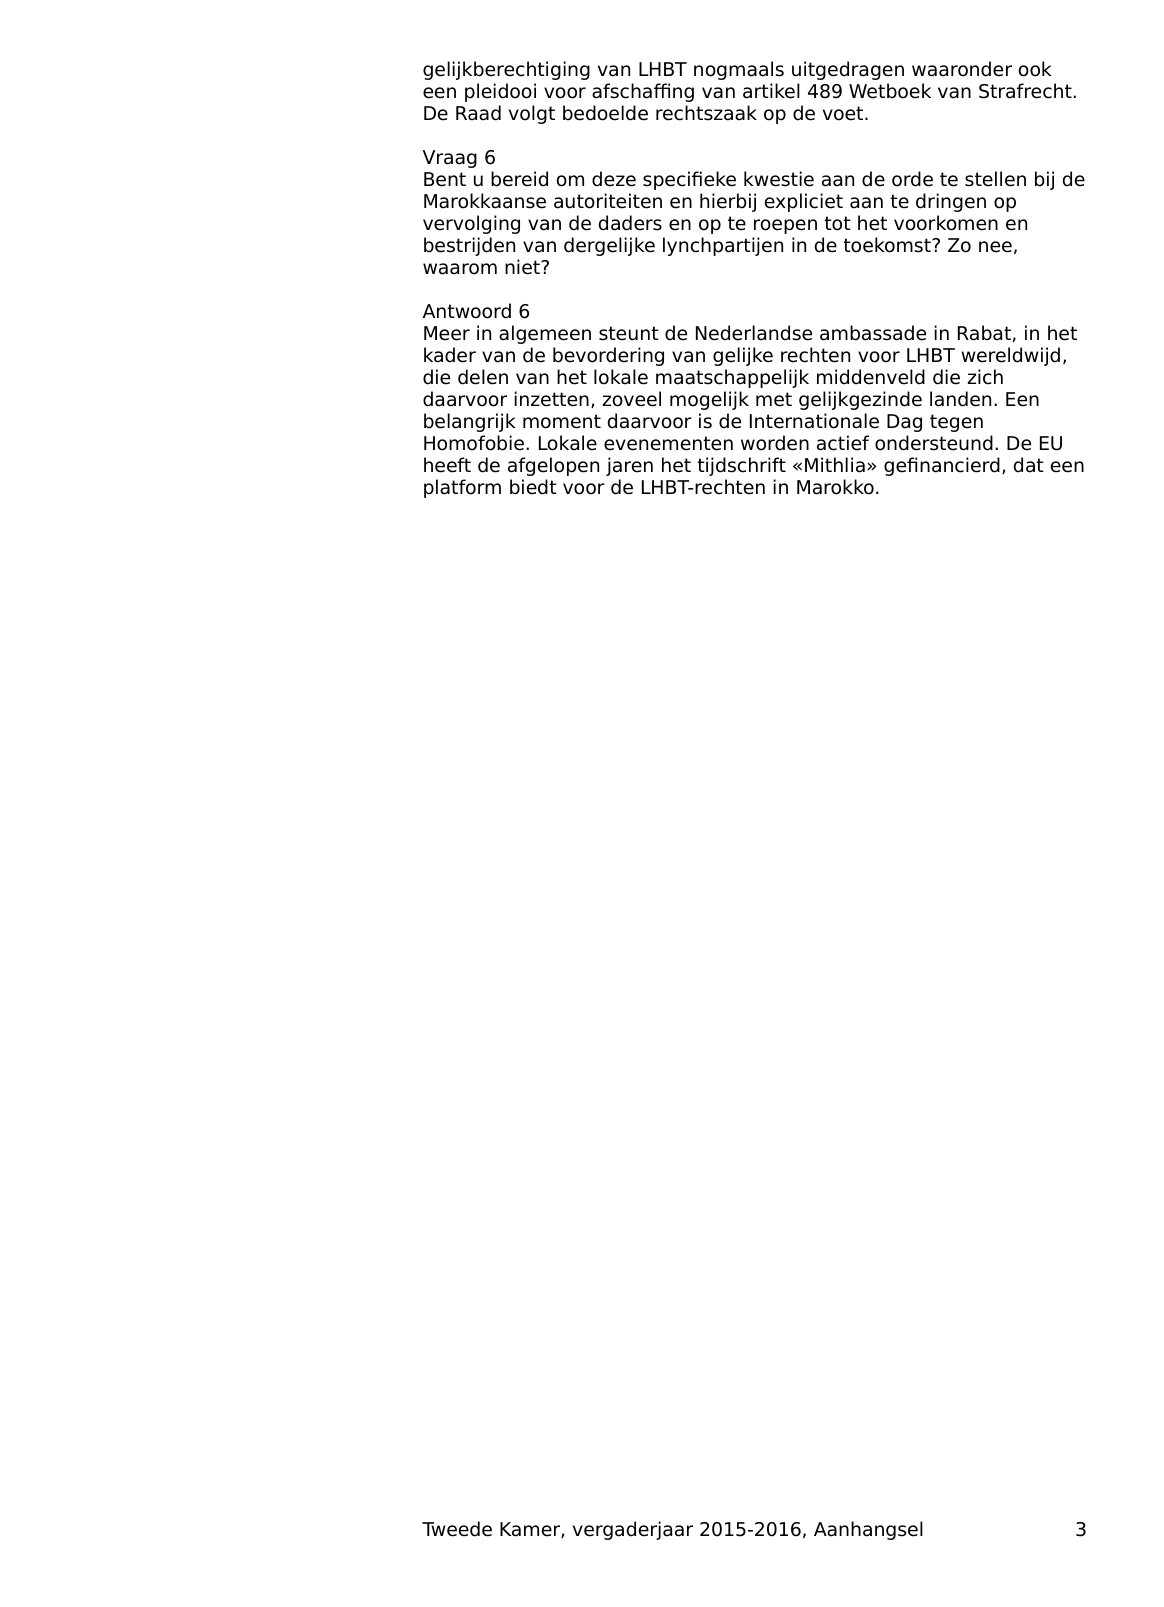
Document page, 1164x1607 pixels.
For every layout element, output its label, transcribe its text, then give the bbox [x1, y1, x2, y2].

text Meer in algemeen steunt de Nederlandse ambassade in Rabat, in het kader van de bevordering van gelijke rechten voor LHBT wereldwijd, die delen van het lokale maatschappelijk middenveld die zich daarvoor inzetten, zoveel mogelijk met gelijkgezinde landen. Een belangrijk moment daarvoor is de Internationale Dag tegen Homofobie. Lokale evenementen worden actief ondersteund. De EU heeft de afgelopen jaren het tijdschrift «Mithlia» gefinancierd, dat een platform biedt voor de LHBT-rechten in Marokko. [422, 323, 1087, 499]
text Vraag 6 [422, 147, 1087, 169]
text Bent u bereid om deze specifieke kwestie aan de orde te stellen bij de Marokkaanse autoriteiten en hierbij expliciet aan te dringen op vervolging van de daders en op te roepen tot het voorkomen en bestrijden van dergelijke lynchpartijen in de toekomst? Zo nee, waarom niet? [422, 169, 1087, 279]
text gelijkberechtiging van LHBT nogmaals uitgedragen waaronder ook een pleidooi voor afschaffing van artikel 489 Wetboek van Strafrecht. De Raad volgt bedoelde rechtszaak op de voet. [422, 59, 1087, 125]
text Antwoord 6 [422, 301, 1087, 323]
